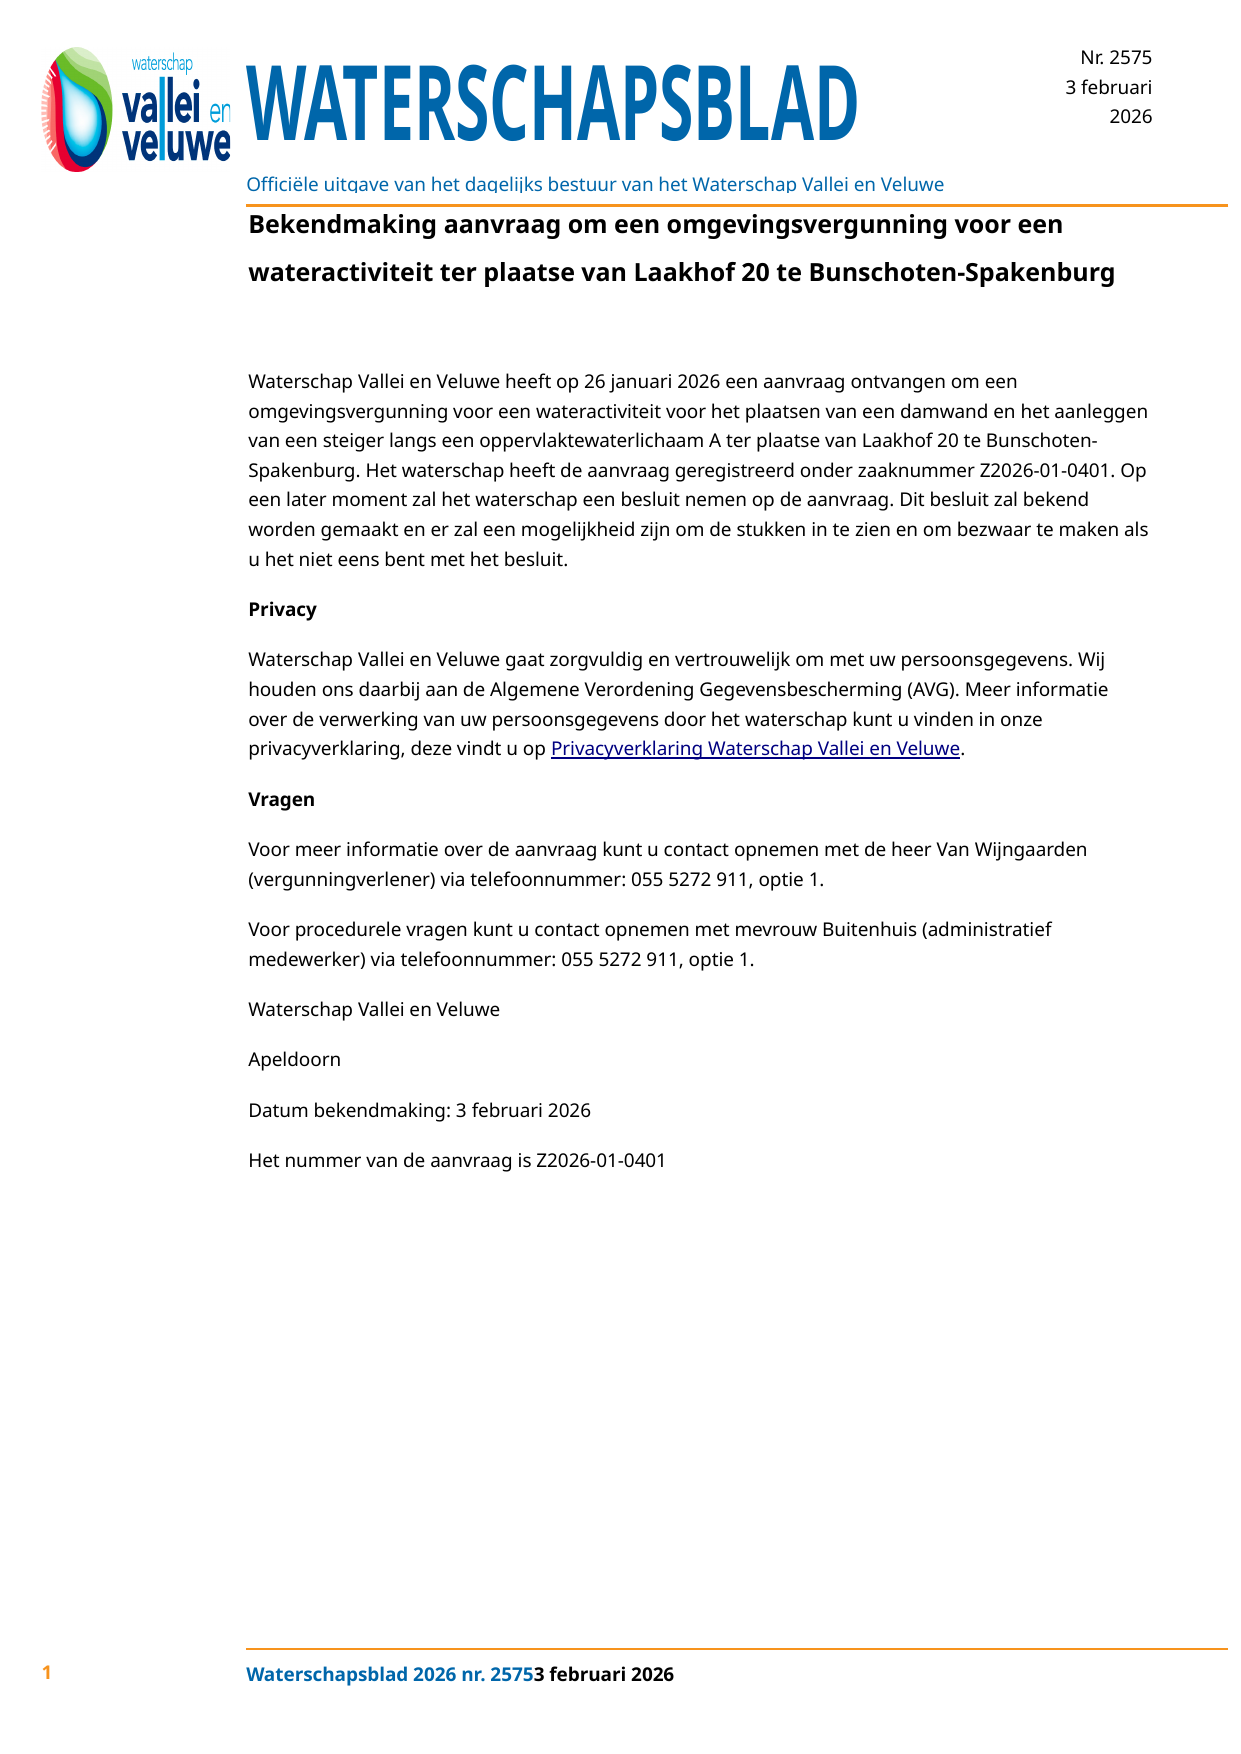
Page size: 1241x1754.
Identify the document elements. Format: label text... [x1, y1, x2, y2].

text Vragen [248, 786, 1152, 812]
text Voor procedurele vragen kunt u contact opnemen met mevrouw Buitenhuis (administratief medewerker) via telefoonnummer: 055 5272 911, optie 1. [248, 916, 1152, 972]
text Waterschap Vallei en Veluwe [248, 996, 1152, 1022]
text Datum bekendmaking: 3 februari 2026 [248, 1097, 1152, 1123]
text Apeldoorn [248, 1047, 1152, 1072]
picture [41, 47, 231, 172]
text Privacy [248, 596, 1152, 622]
text Voor meer informatie over de aanvraag kunt u contact opnemen met de heer Van Wijngaarden (vergunningverlener) via telefoonnummer: 055 5272 911, optie 1. [248, 836, 1152, 892]
text Waterschap Vallei en Veluwe gaat zorgvuldig en vertrouwelijk om met uw persoonsgegevens. Wij houden ons daarbij aan de Algemene Verordening Gegevensbescherming (AVG). Meer informatie over de verwerking van uw persoonsgegevens door het waterschap kunt u vinden in onze privacyverklaring, deze vindt u op Privacyverklaring Waterschap Vallei en Veluwe. [248, 647, 1152, 761]
text Waterschap Vallei en Veluwe heeft op 26 januari 2026 een aanvraag ontvangen om een omgevingsvergunning voor een wateractiviteit voor het plaatsen van een damwand en het aanleggen van een steiger langs een oppervlaktewaterlichaam A ter plaatse van Laakhof 20 te Bunschoten-Spakenburg. Het waterschap heeft de aanvraag geregistreerd onder zaaknummer Z2026-01-0401. Op een later moment zal het waterschap een besluit nemen op de aanvraag. Dit besluit zal bekend worden gemaakt en er zal een mogelijkheid zijn om de stukken in te zien en om bezwaar te maken als u het niet eens bent met het besluit. [248, 368, 1152, 572]
text Het nummer van de aanvraag is Z2026-01-0401 [248, 1147, 1152, 1173]
text Bekendmaking aanvraag om een omgevingsvergunning voor een wateractiviteit ter plaatse van Laakhof 20 te Bunschoten-Spakenburg [248, 207, 1152, 288]
